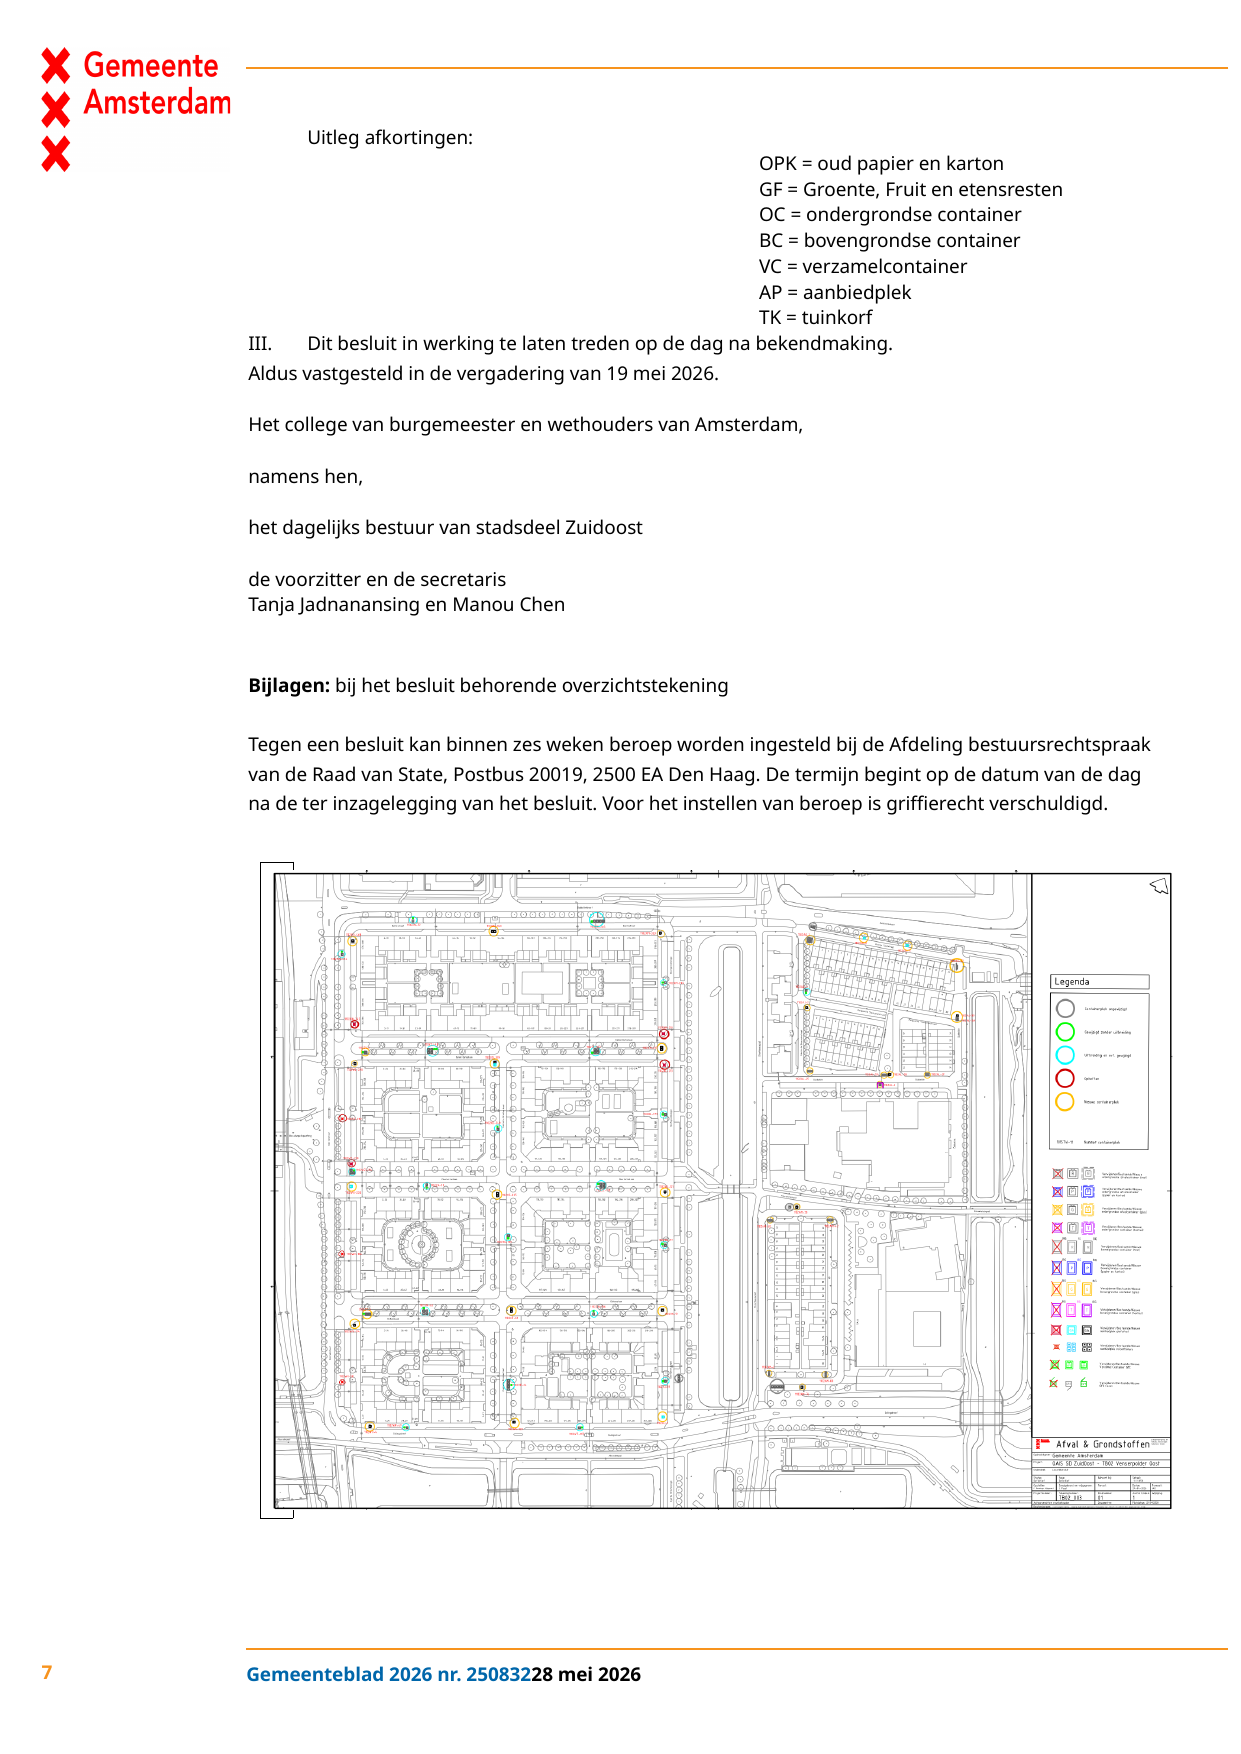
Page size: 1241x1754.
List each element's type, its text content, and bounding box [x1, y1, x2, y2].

text de voorzitter en de secretaris [248, 566, 1152, 592]
text Het college van burgemeester en wethouders van Amsterdam, [248, 411, 1152, 437]
table_cell OPK = oud papier en karton [759, 150, 1211, 176]
table_cell [307, 202, 759, 227]
table_cell [307, 228, 759, 253]
picture [41, 47, 231, 172]
table_cell [307, 150, 759, 176]
table_cell GF = Groente, Fruit en etensresten [759, 176, 1211, 202]
table_header Uitleg afkortingen: [307, 125, 1211, 150]
text het dagelijks bestuur van stadsdeel Zuidoost [248, 514, 1152, 540]
text Tanja Jadnanansing en Manou Chen [248, 592, 1152, 617]
text Aldus vastgesteld in de vergadering van 19 mei 2026. [248, 360, 1152, 386]
text namens hen, [248, 463, 1152, 489]
table_cell [307, 253, 759, 279]
list Dit besluit in werking te laten treden op de dag na bekendmaking. [248, 330, 1152, 356]
table_cell BC = bovengrondse container [759, 228, 1211, 253]
table_cell [307, 279, 759, 304]
table_cell VC = verzamelcontainer [759, 253, 1211, 279]
text Bijlagen: bij het besluit behorende overzichtstekening [248, 672, 1152, 698]
table_cell [307, 176, 759, 202]
table_cell OC = ondergrondse container [759, 202, 1211, 227]
table_cell [307, 305, 759, 330]
picture [268, 870, 1173, 1510]
table_cell TK = tuinkorf [759, 305, 1211, 330]
text Tegen een besluit kan binnen zes weken beroep worden ingesteld bij de Afdeling bestuursrechtspraak van de Raad van State, Postbus 20019, 2500 EA Den Haag. De termijn begint op de datum van de dag na de ter inzagelegging van het besluit. Voor het instellen van beroep is griffierecht verschuldigd. [248, 731, 1152, 816]
table_cell AP = aanbiedplek [759, 279, 1211, 304]
